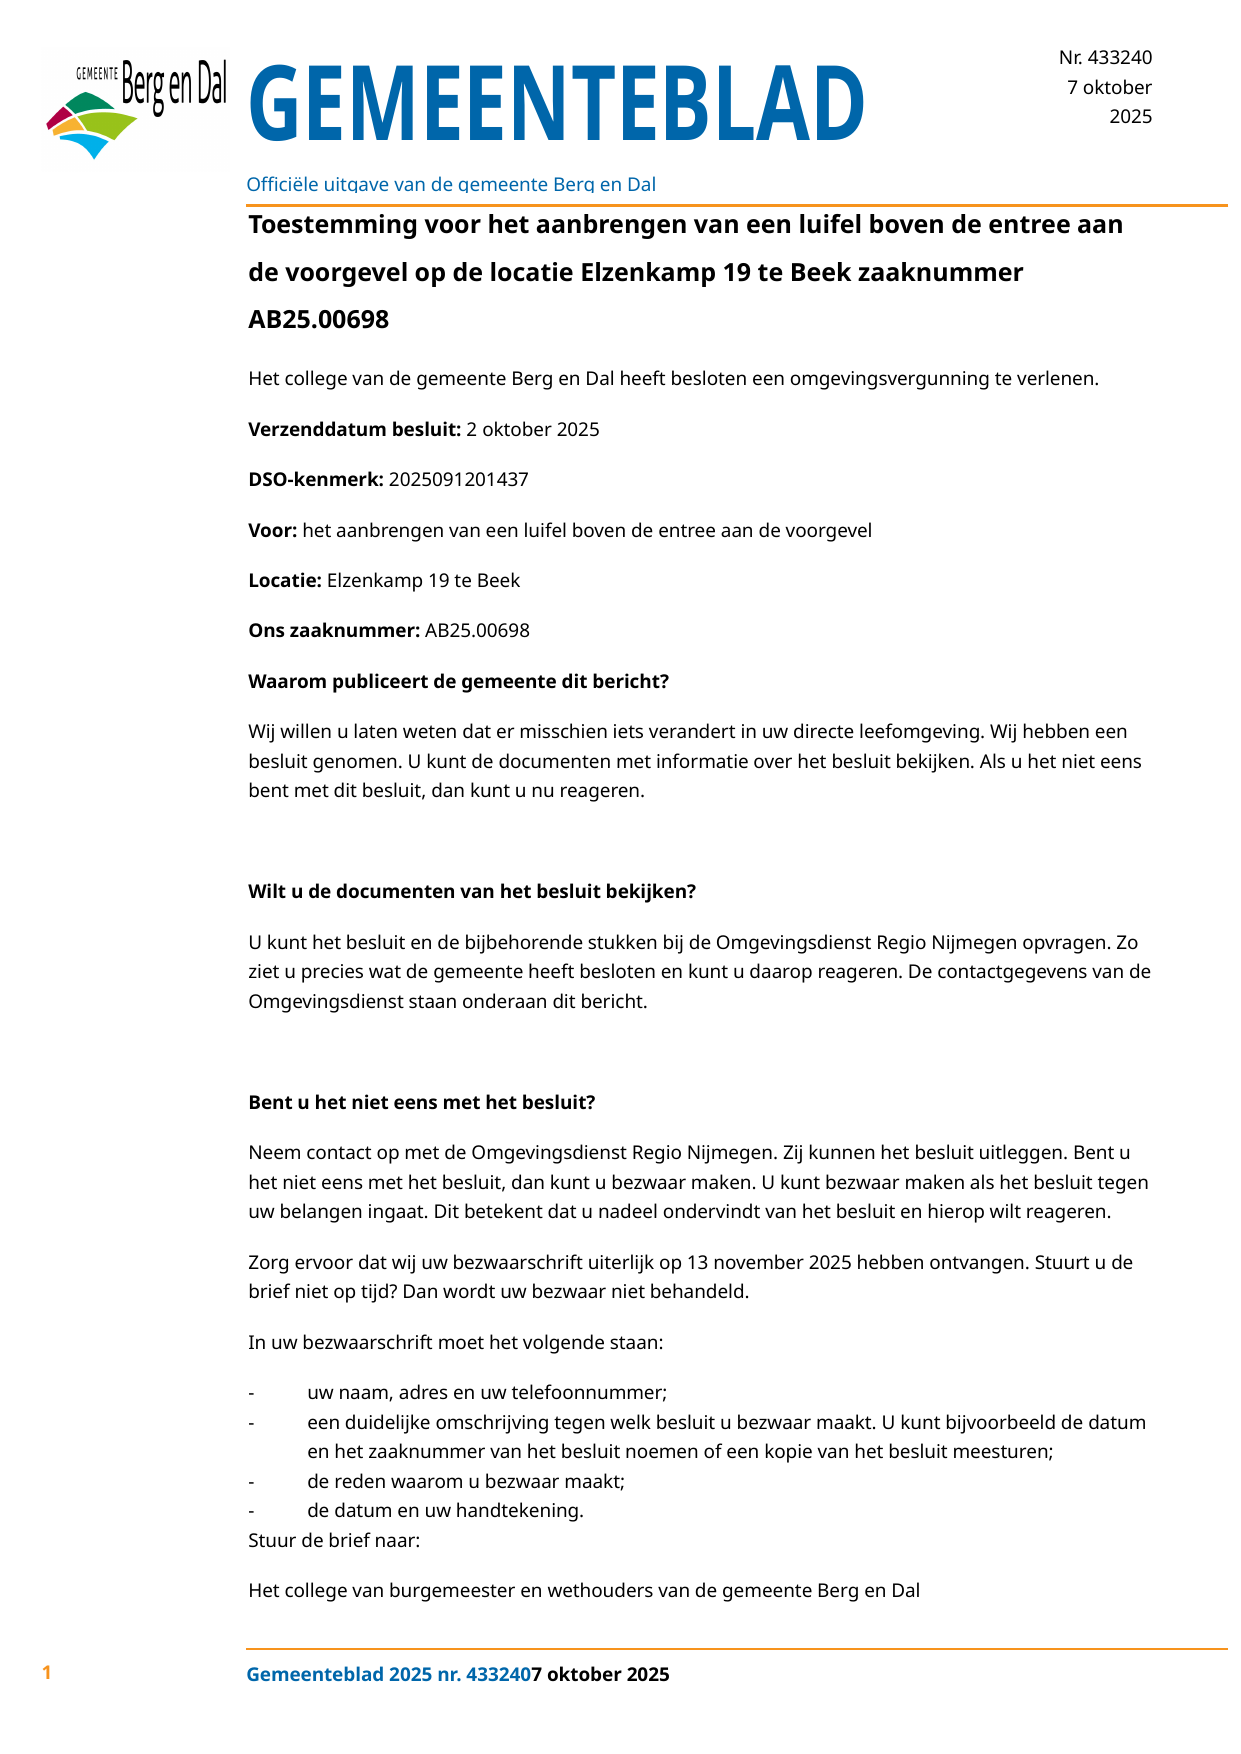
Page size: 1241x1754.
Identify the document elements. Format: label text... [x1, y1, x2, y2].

text Voor: het aanbrengen van een luifel boven de entree aan de voorgevel [248, 517, 1152, 542]
text Het college van de gemeente Berg en Dal heeft besloten een omgevingsvergunning te verlenen. [248, 366, 1152, 391]
text Wilt u de documenten van het besluit bekijken? [248, 878, 1152, 904]
text U kunt het besluit en de bijbehorende stukken bij de Omgevingsdienst Regio Nijmegen opvragen. Zo ziet u precies wat de gemeente heeft besloten en kunt u daarop reageren. De contactgegevens van de Omgevingsdienst staan onderaan dit bericht. [248, 929, 1152, 1014]
text Wij willen u laten weten dat er misschien iets verandert in uw directe leefomgeving. Wij hebben een besluit genomen. U kunt de documenten met informatie over het besluit bekijken. Als u het niet eens bent met dit besluit, dan kunt u nu reageren. [248, 718, 1152, 803]
text Ons zaaknummer: AB25.00698 [248, 618, 1152, 643]
list de datum en uw handtekening. [248, 1498, 1152, 1523]
list uw naam, adres en uw telefoonnummer; [248, 1379, 1152, 1405]
list de reden waarom u bezwaar maakt; [248, 1468, 1152, 1494]
text In uw bezwaarschrift moet het volgende staan: [248, 1329, 1152, 1354]
text Waarom publiceert de gemeente dit bericht? [248, 668, 1152, 694]
list een duidelijke omschrijving tegen welk besluit u bezwaar maakt. U kunt bijvoorbeeld de datum en het zaaknummer van het besluit noemen of een kopie van het besluit meesturen; [248, 1409, 1152, 1464]
picture [41, 47, 231, 172]
text Het college van burgemeester en wethouders van de gemeente Berg en Dal [248, 1578, 1152, 1603]
text Bent u het niet eens met het besluit? [248, 1089, 1152, 1114]
text Neem contact op met de Omgevingsdienst Regio Nijmegen. Zij kunnen het besluit uitleggen. Bent u het niet eens met het besluit, dan kunt u bezwaar maken. U kunt bezwaar maken als het besluit tegen uw belangen ingaat. Dit betekent dat u nadeel ondervindt van het besluit en hierop wilt reageren. [248, 1139, 1152, 1224]
text DSO-kenmerk: 2025091201437 [248, 466, 1152, 492]
text Locatie: Elzenkamp 19 te Beek [248, 567, 1152, 593]
text Toestemming voor het aanbrengen van een luifel boven de entree aan de voorgevel op de locatie Elzenkamp 19 te Beek zaaknummer AB25.00698 [248, 207, 1152, 336]
text Zorg ervoor dat wij uw bezwaarschrift uiterlijk op 13 november 2025 hebben ontvangen. Stuurt u de brief niet op tijd? Dan wordt uw bezwaar niet behandeld. [248, 1249, 1152, 1304]
text Stuur de brief naar: [248, 1527, 1152, 1553]
text Verzenddatum besluit: 2 oktober 2025 [248, 416, 1152, 442]
